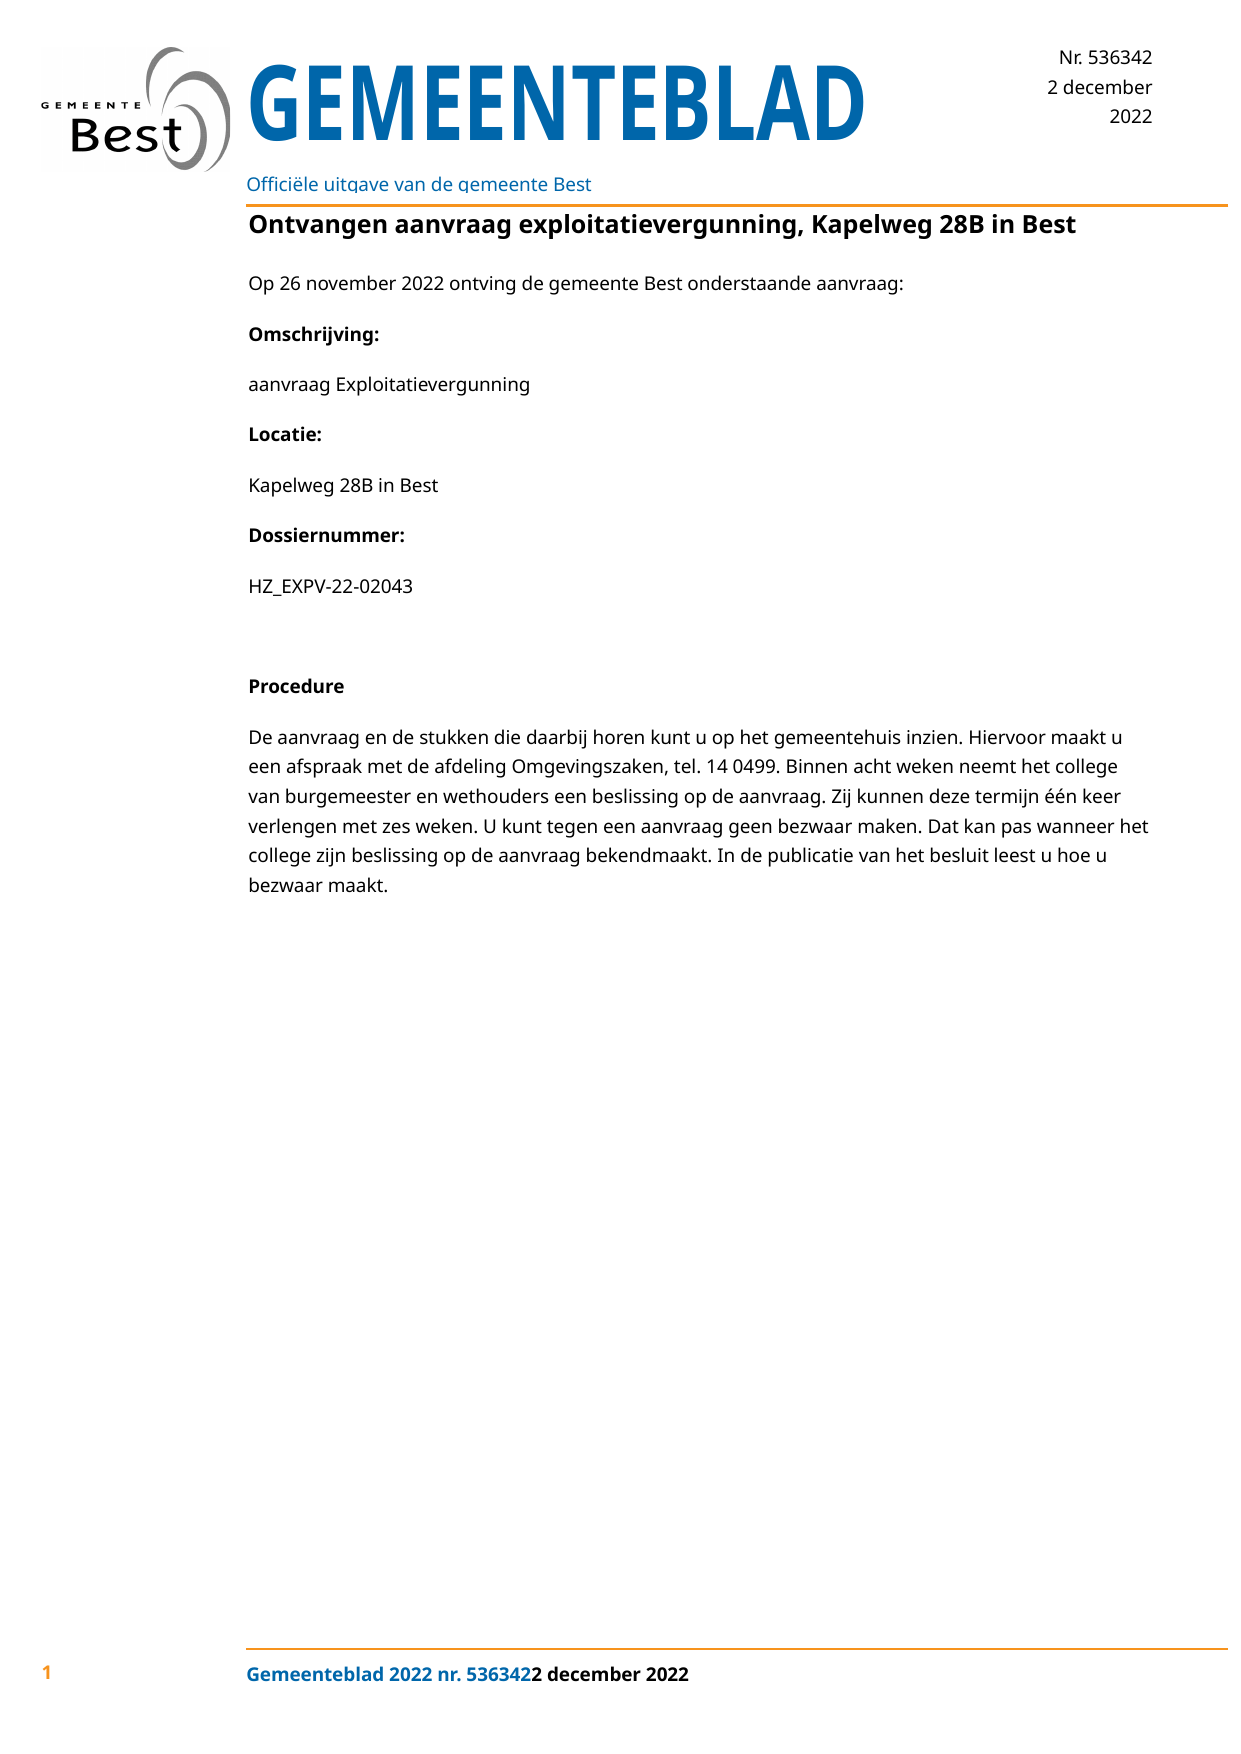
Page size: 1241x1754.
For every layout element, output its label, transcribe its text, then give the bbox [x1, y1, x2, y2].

text HZ_EXPV-22-02043 [248, 573, 1152, 598]
text aanvraag Exploitatievergunning [248, 371, 1152, 397]
text Kapelweg 28B in Best [248, 472, 1152, 498]
text Locatie: [248, 422, 1152, 447]
text Op 26 november 2022 ontving de gemeente Best onderstaande aanvraag: [248, 270, 1152, 296]
picture [41, 47, 231, 172]
text De aanvraag en de stukken die daarbij horen kunt u op het gemeentehuis inzien. Hiervoor maakt u een afspraak met de afdeling Omgevingszaken, tel. 14 0499. Binnen acht weken neemt het college van burgemeester en wethouders een beslissing op de aanvraag. Zij kunnen deze termijn één keer verlengen met zes weken. U kunt tegen een aanvraag geen bezwaar maken. Dat kan pas wanneer het college zijn beslissing op de aanvraag bekendmaakt. In de publicatie van het besluit leest u hoe u bezwaar maakt. [248, 724, 1152, 898]
text Procedure [248, 674, 1152, 699]
text Dossiernummer: [248, 522, 1152, 548]
text Ontvangen aanvraag exploitatievergunning, Kapelweg 28B in Best [248, 207, 1152, 241]
text Omschrijving: [248, 321, 1152, 346]
